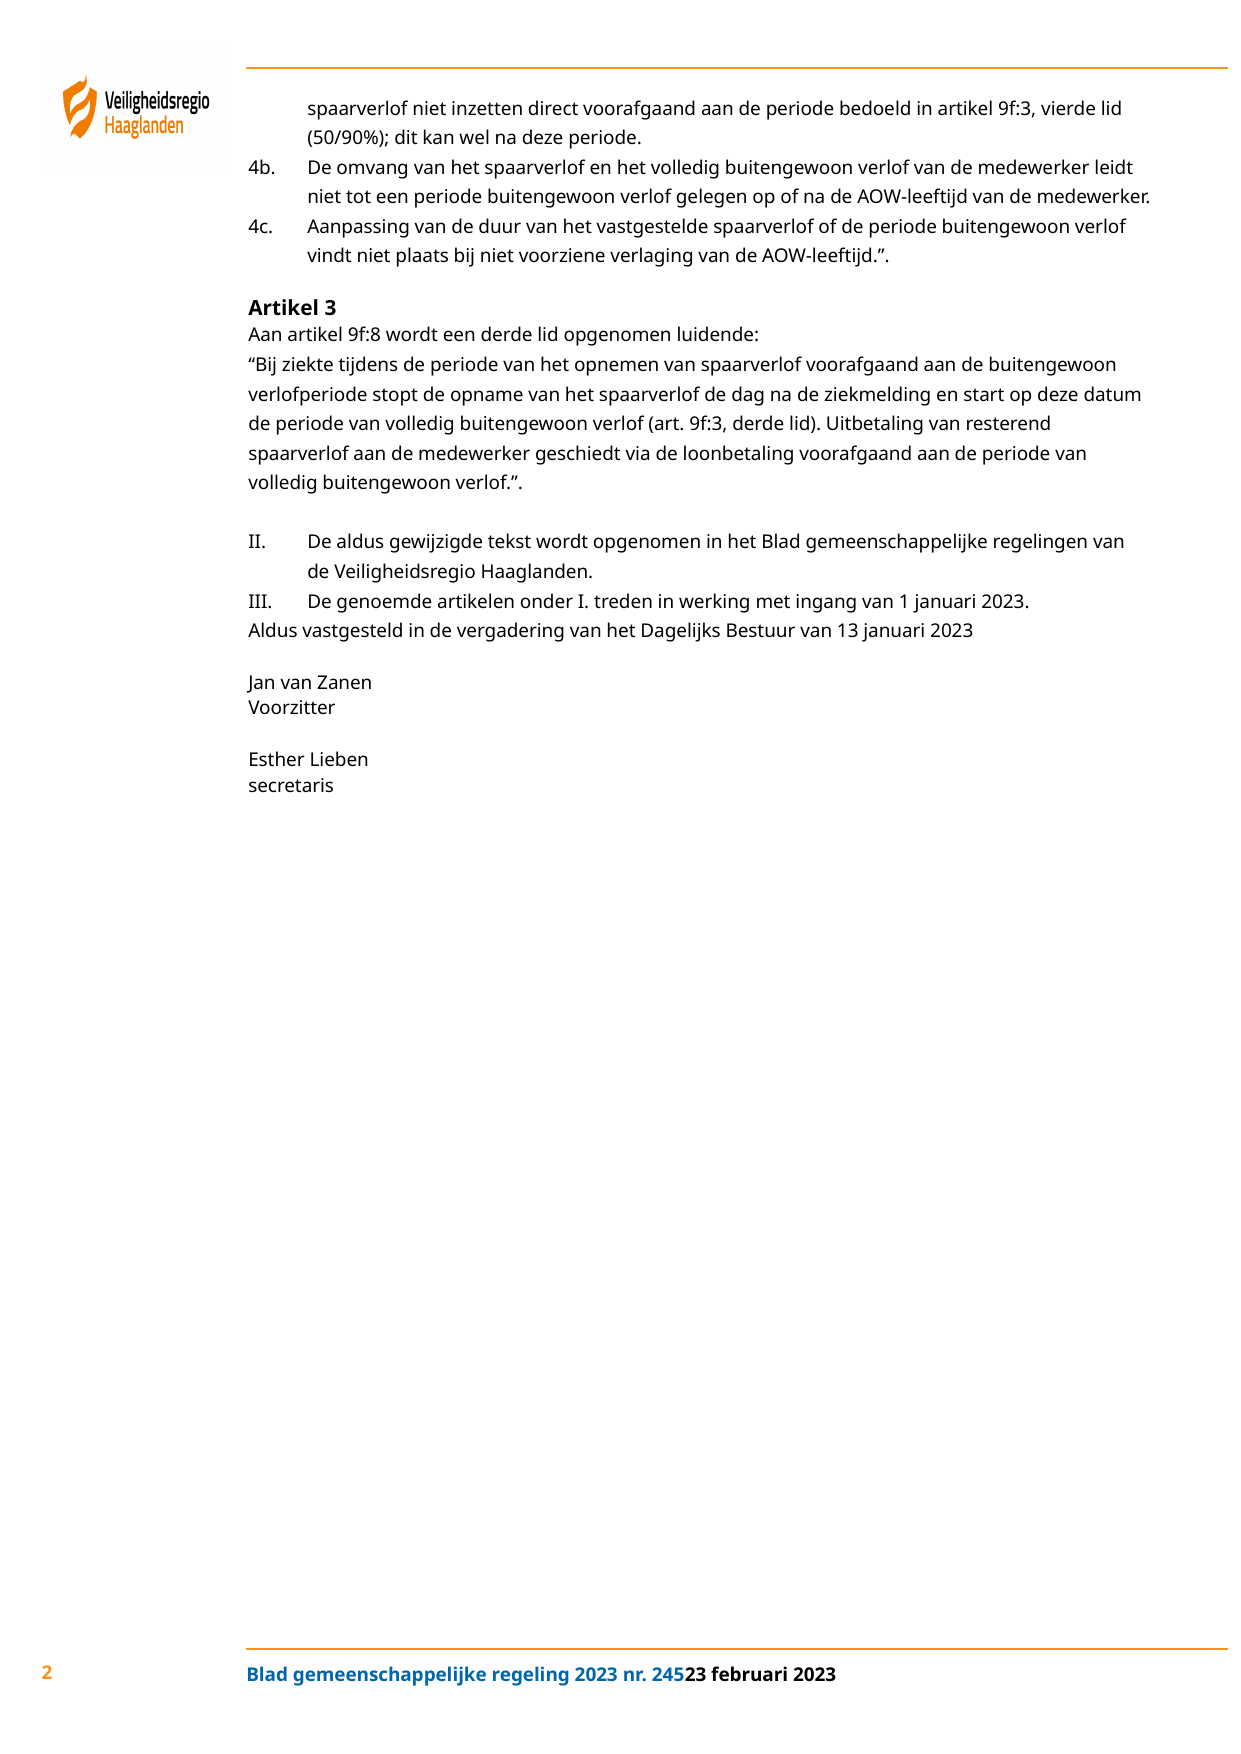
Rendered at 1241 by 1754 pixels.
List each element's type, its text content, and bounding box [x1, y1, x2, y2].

text secretaris [248, 772, 1152, 797]
text “Bij ziekte tijdens de periode van het opnemen van spaarverlof voorafgaand aan de buitengewoon verlofperiode stopt de opname van het spaarverlof de dag na de ziekmelding en start op deze datum de periode van volledig buitengewoon verlof (art. 9f:3, derde lid). Uitbetaling van resterend spaarverlof aan de medewerker geschiedt via de loonbetaling voorafgaand aan de periode van volledig buitengewoon verlof.”. [248, 351, 1152, 495]
text Artikel 3 [248, 293, 1152, 322]
text Aldus vastgesteld in de vergadering van het Dagelijks Bestuur van 13 januari 2023 [248, 617, 1152, 643]
list De omvang van het spaarverlof en het volledig buitengewoon verlof van de medewerker leidt niet tot een periode buitengewoon verlof gelegen op of na de AOW-leeftijd van de medewerker. [248, 154, 1152, 209]
text Voorzitter [248, 694, 1152, 720]
list De aldus gewijzigde tekst wordt opgenomen in het Blad gemeenschappelijke regelingen van de Veiligheidsregio Haaglanden. [248, 529, 1152, 584]
text Esther Lieben [248, 746, 1152, 772]
list Aanpassing van de duur van het vastgestelde spaarverlof of de periode buitengewoon verlof vindt niet plaats bij niet voorziene verlaging van de AOW-leeftijd.”. [248, 213, 1152, 268]
picture [41, 47, 231, 172]
list De genoemde artikelen onder I. treden in werking met ingang van 1 januari 2023. [248, 588, 1152, 613]
text Aan artikel 9f:8 wordt een derde lid opgenomen luidende: [248, 322, 1152, 347]
text Jan van Zanen [248, 669, 1152, 694]
list spaarverlof niet inzetten direct voorafgaand aan de periode bedoeld in artikel 9f:3, vierde lid (50/90%); dit kan wel na deze periode. [248, 95, 1152, 150]
